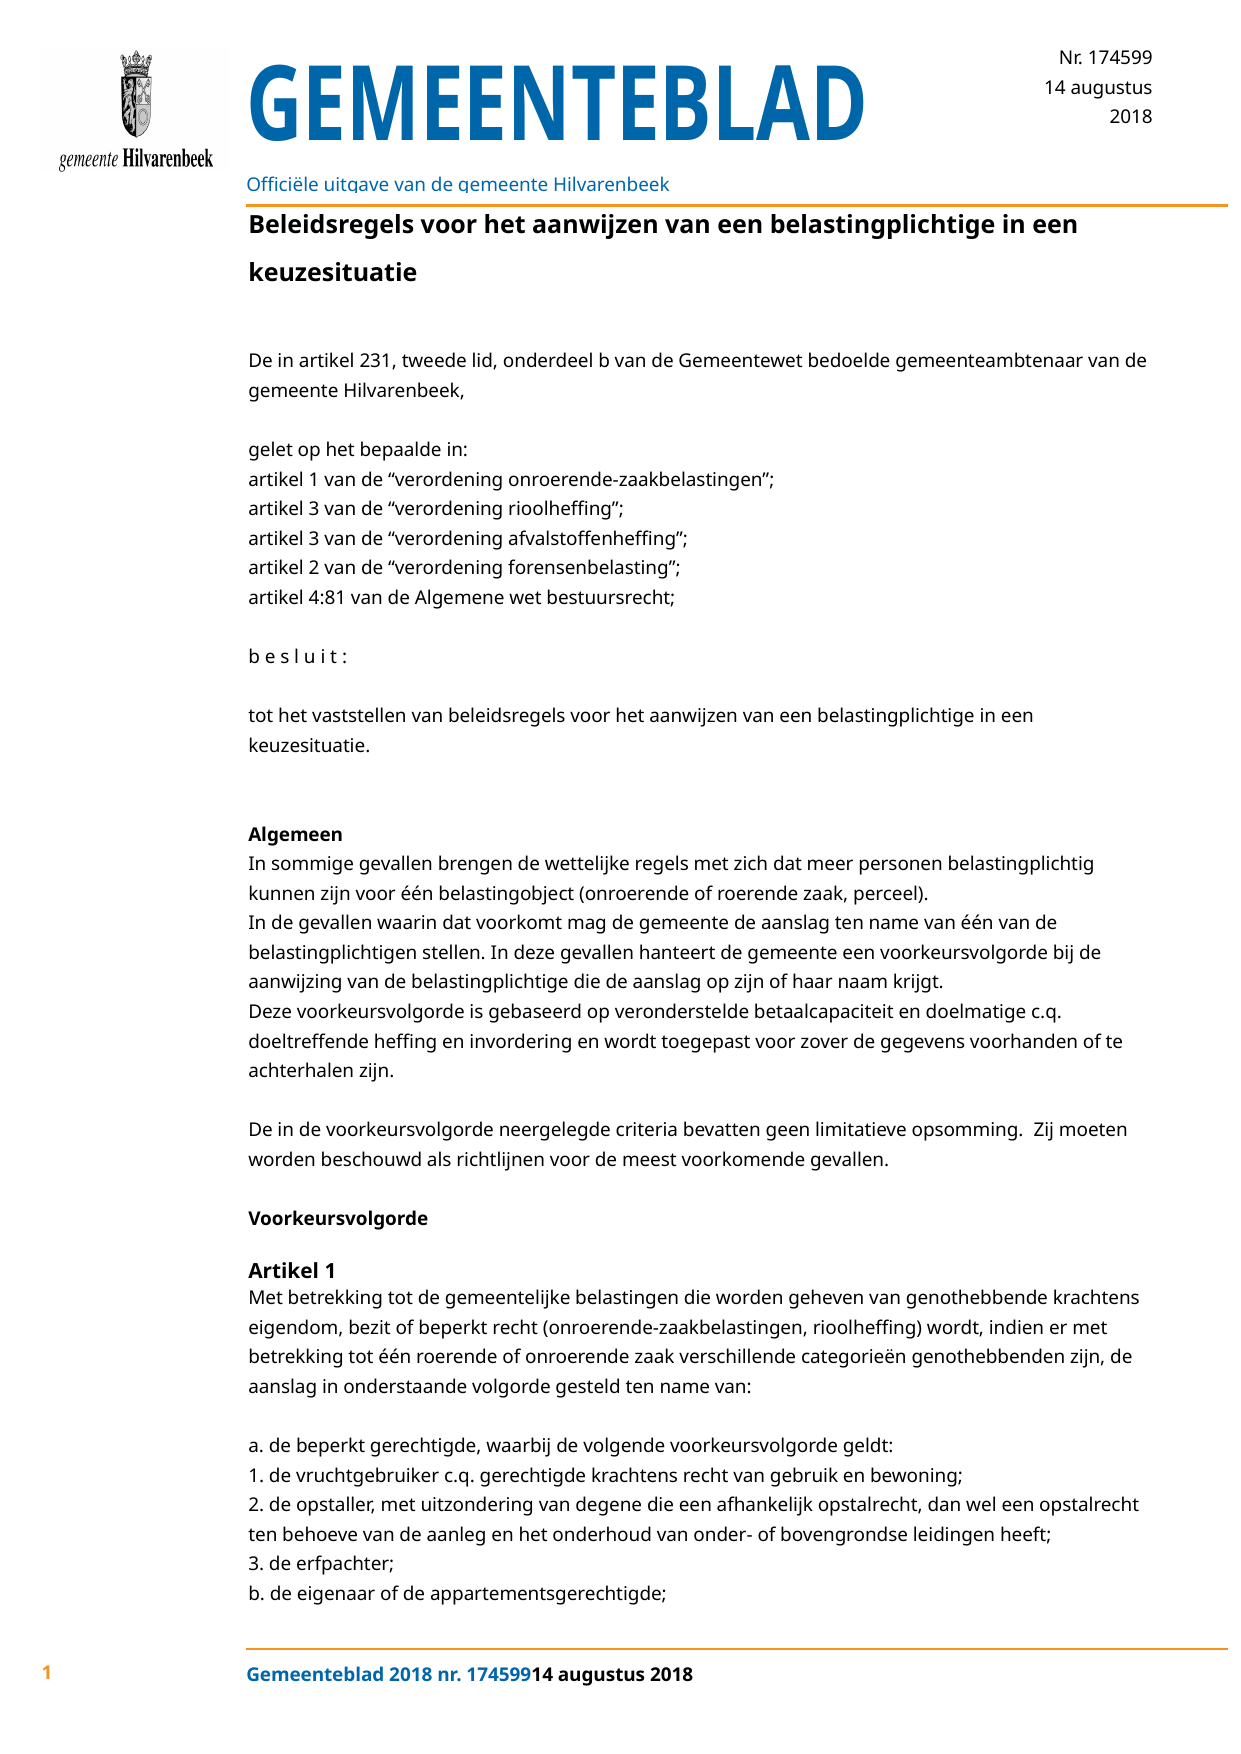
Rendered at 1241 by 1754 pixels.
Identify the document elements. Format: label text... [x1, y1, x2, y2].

text Artikel 1 [248, 1256, 1152, 1284]
text artikel 3 van de “verordening afvalstoffenheffing”; [248, 525, 1152, 551]
text artikel 3 van de “verordening rioolheffing”; [248, 495, 1152, 521]
picture [41, 47, 231, 172]
text 1. de vruchtgebruiker c.q. gerechtigde krachtens recht van gebruik en bewoning; [248, 1462, 1152, 1487]
text In sommige gevallen brengen de wettelijke regels met zich dat meer personen belastingplichtig kunnen zijn voor één belastingobject (onroerende of roerende zaak, perceel). [248, 850, 1152, 906]
text b e s l u i t : [248, 643, 1152, 669]
text a. de beperkt gerechtigde, waarbij de volgende voorkeursvolgorde geldt: [248, 1432, 1152, 1458]
text tot het vaststellen van beleidsregels voor het aanwijzen van een belastingplichtige in een keuzesituatie. [248, 702, 1152, 758]
text Met betrekking tot de gemeentelijke belastingen die worden geheven van genothebbende krachtens eigendom, bezit of beperkt recht (onroerende-zaakbelastingen, rioolheffing) wordt, indien er met betrekking tot één roerende of onroerende zaak verschillende categorieën genothebbenden zijn, de aanslag in onderstaande volgorde gesteld ten name van: [248, 1284, 1152, 1399]
text 2. de opstaller, met uitzondering van degene die een afhankelijk opstalrecht, dan wel een opstalrecht ten behoeve van de aanleg en het onderhoud van onder- of bovengrondse leidingen heeft; [248, 1491, 1152, 1547]
text De in artikel 231, tweede lid, onderdeel b van de Gemeentewet bedoelde gemeenteambtenaar van de gemeente Hilvarenbeek, [248, 347, 1152, 403]
text artikel 4:81 van de Algemene wet bestuursrecht; [248, 584, 1152, 610]
text De in de voorkeursvolgorde neergelegde criteria bevatten geen limitatieve opsomming. Zij moeten worden beschouwd als richtlijnen voor de meest voorkomende gevallen. [248, 1117, 1152, 1172]
text Voorkeursvolgorde [248, 1205, 1152, 1231]
text b. de eigenaar of de appartementsgerechtigde; [248, 1580, 1152, 1606]
text 3. de erfpachter; [248, 1551, 1152, 1576]
text Deze voorkeursvolgorde is gebaseerd op veronderstelde betaalcapaciteit en doelmatige c.q. doeltreffende heffing en invordering en wordt toegepast voor zover de gegevens voorhanden of te achterhalen zijn. [248, 998, 1152, 1083]
text Algemeen [248, 821, 1152, 847]
text In de gevallen waarin dat voorkomt mag de gemeente de aanslag ten name van één van de belastingplichtigen stellen. In deze gevallen hanteert de gemeente een voorkeursvolgorde bij de aanwijzing van de belastingplichtige die de aanslag op zijn of haar naam krijgt. [248, 909, 1152, 994]
text artikel 1 van de “verordening onroerende-zaakbelastingen”; [248, 466, 1152, 492]
text Beleidsregels voor het aanwijzen van een belastingplichtige in een keuzesituatie [248, 207, 1152, 288]
text gelet op het bepaalde in: [248, 436, 1152, 462]
text artikel 2 van de “verordening forensenbelasting”; [248, 554, 1152, 580]
